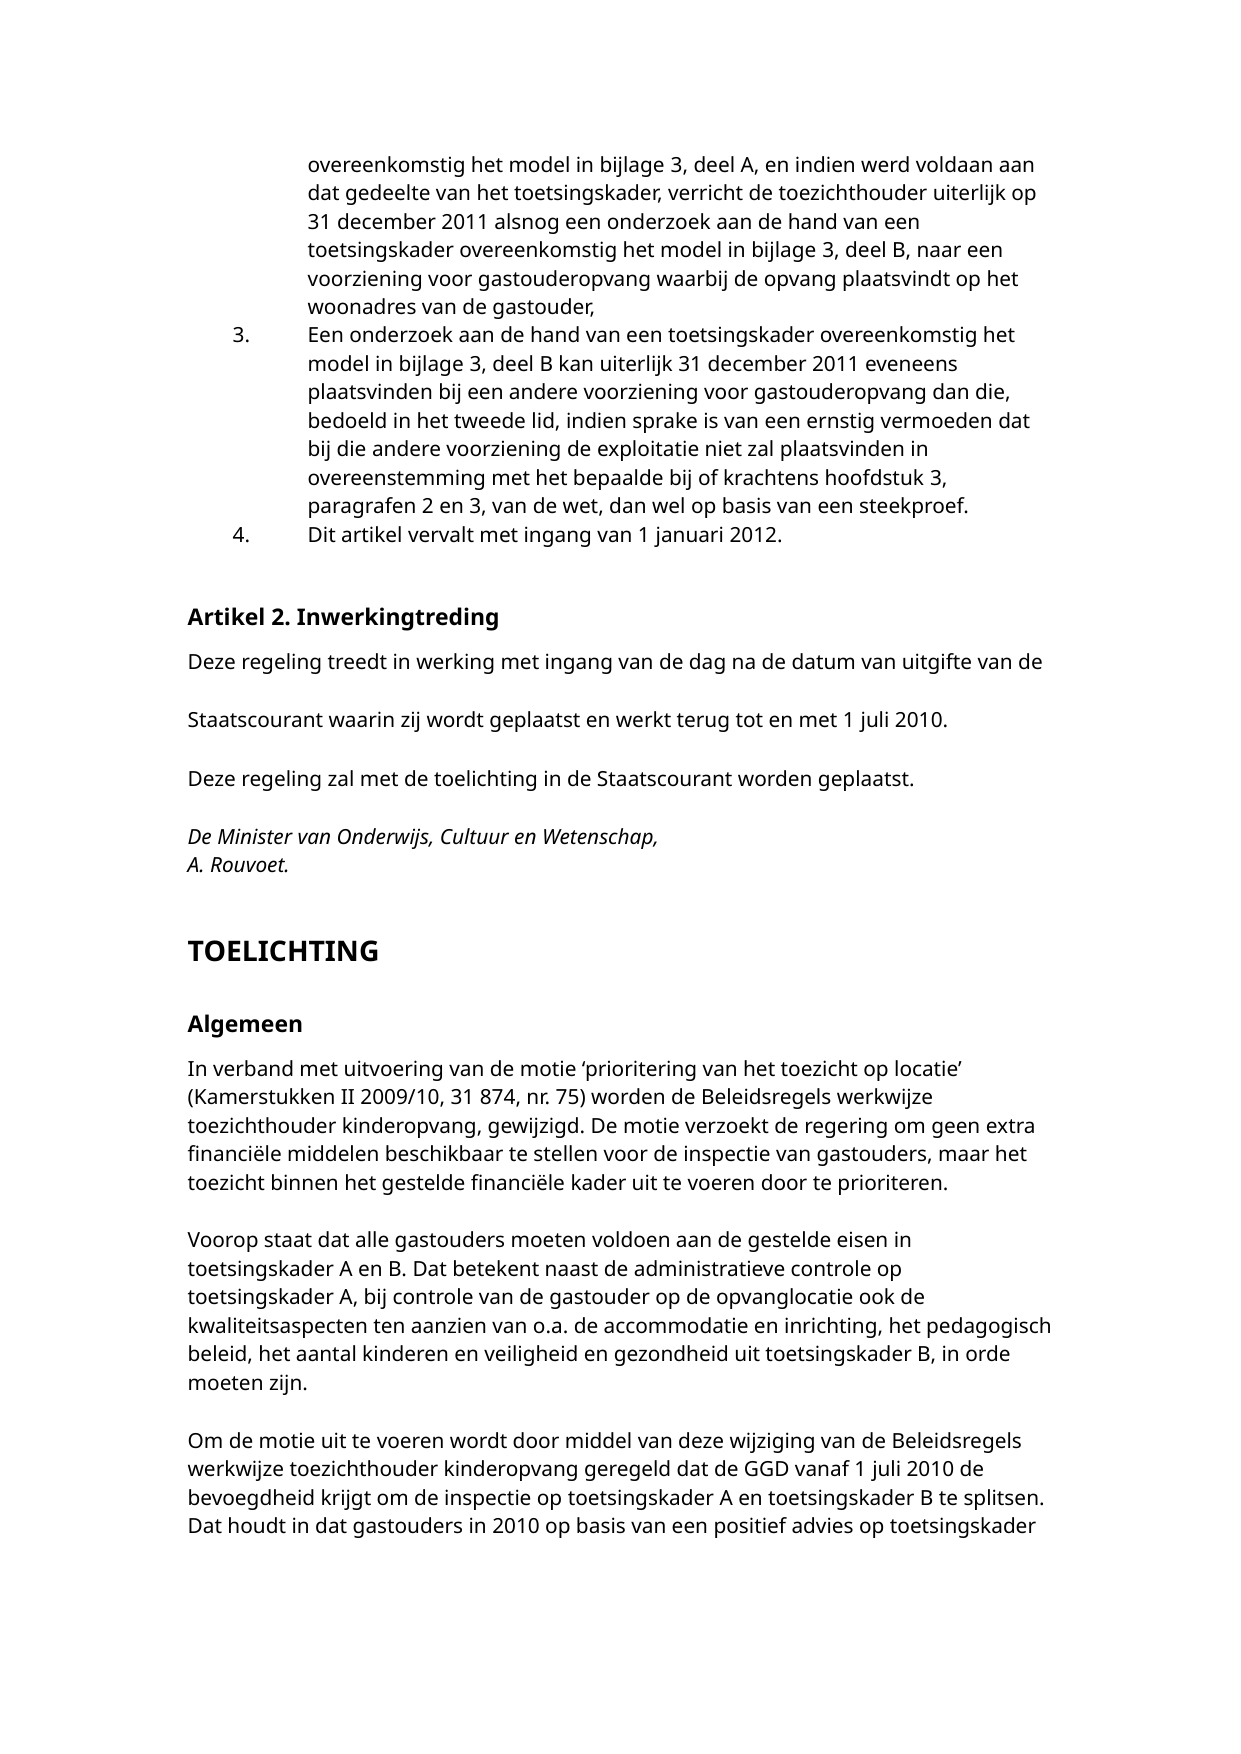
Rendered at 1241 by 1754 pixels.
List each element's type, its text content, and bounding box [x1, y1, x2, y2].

text In verband met uitvoering van de motie ‘prioritering van het toezicht op locatie’ (Kamerstukken II 2009/10, 31 874, nr. 75) worden de Beleidsregels werkwijze toezichthouder kinderopvang, gewijzigd. De motie verzoekt de regering om geen extra financiële middelen beschikbaar te stellen voor de inspectie van gastouders, maar het toezicht binnen het gestelde financiële kader uit te voeren door te prioriteren. [187, 1054, 1053, 1196]
list Een onderzoek aan de hand van een toetsingskader overeenkomstig het model in bijlage 3, deel B kan uiterlijk 31 december 2011 eveneens plaatsvinden bij een andere voorziening voor gastouderopvang dan die, bedoeld in het tweede lid, indien sprake is van een ernstig vermoeden dat bij die andere voorziening de exploitatie niet zal plaatsvinden in overeenstemming met het bepaalde bij of krachtens hoofdstuk 3, paragrafen 2 en 3, van de wet, dan wel op basis van een steekproef. [232, 321, 1053, 520]
text A. Rouvoet. [187, 851, 1053, 879]
subtitle Artikel 2. Inwerkingtreding [187, 601, 1053, 632]
text Voorop staat dat alle gastouders moeten voldoen aan de gestelde eisen in toetsingskader A en B. Dat betekent naast de administratieve controle op toetsingskader A, bij controle van de gastouder op de opvanglocatie ook de kwaliteitsaspecten ten aanzien van o.a. de accommodatie en inrichting, het pedagogisch beleid, het aantal kinderen en veiligheid en gezondheid uit toetsingskader B, in orde moeten zijn. [187, 1226, 1053, 1396]
subtitle Algemeen [187, 1008, 1053, 1039]
list Dit artikel vervalt met ingang van 1 januari 2012. [232, 520, 1053, 548]
list overeenkomstig het model in bijlage 3, deel A, en indien werd voldaan aan dat gedeelte van het toetsingskader, verricht de toezichthouder uiterlijk op 31 december 2011 alsnog een onderzoek aan de hand van een toetsingskader overeenkomstig het model in bijlage 3, deel B, naar een voorziening voor gastouderopvang waarbij de opvang plaatsvindt op het woonadres van de gastouder, [232, 150, 1053, 321]
text De Minister van Onderwijs, Cultuur en Wetenschap, [187, 822, 1053, 851]
text Om de motie uit te voeren wordt door middel van deze wijziging van de Beleidsregels werkwijze toezichthouder kinderopvang geregeld dat de GGD vanaf 1 juli 2010 de bevoegdheid krijgt om de inspectie op toetsingskader A en toetsingskader B te splitsen. Dat houdt in dat gastouders in 2010 op basis van een positief advies op toetsingskader [187, 1426, 1053, 1539]
text Staatscourant waarin zij wordt geplaatst en werkt terug tot en met 1 juli 2010. [187, 705, 1053, 734]
text Deze regeling zal met de toelichting in de Staatscourant worden geplaatst. [187, 764, 1053, 792]
text Deze regeling treedt in werking met ingang van de dag na de datum van uitgifte van de [187, 647, 1053, 675]
subtitle TOELICHTING [187, 932, 1053, 970]
